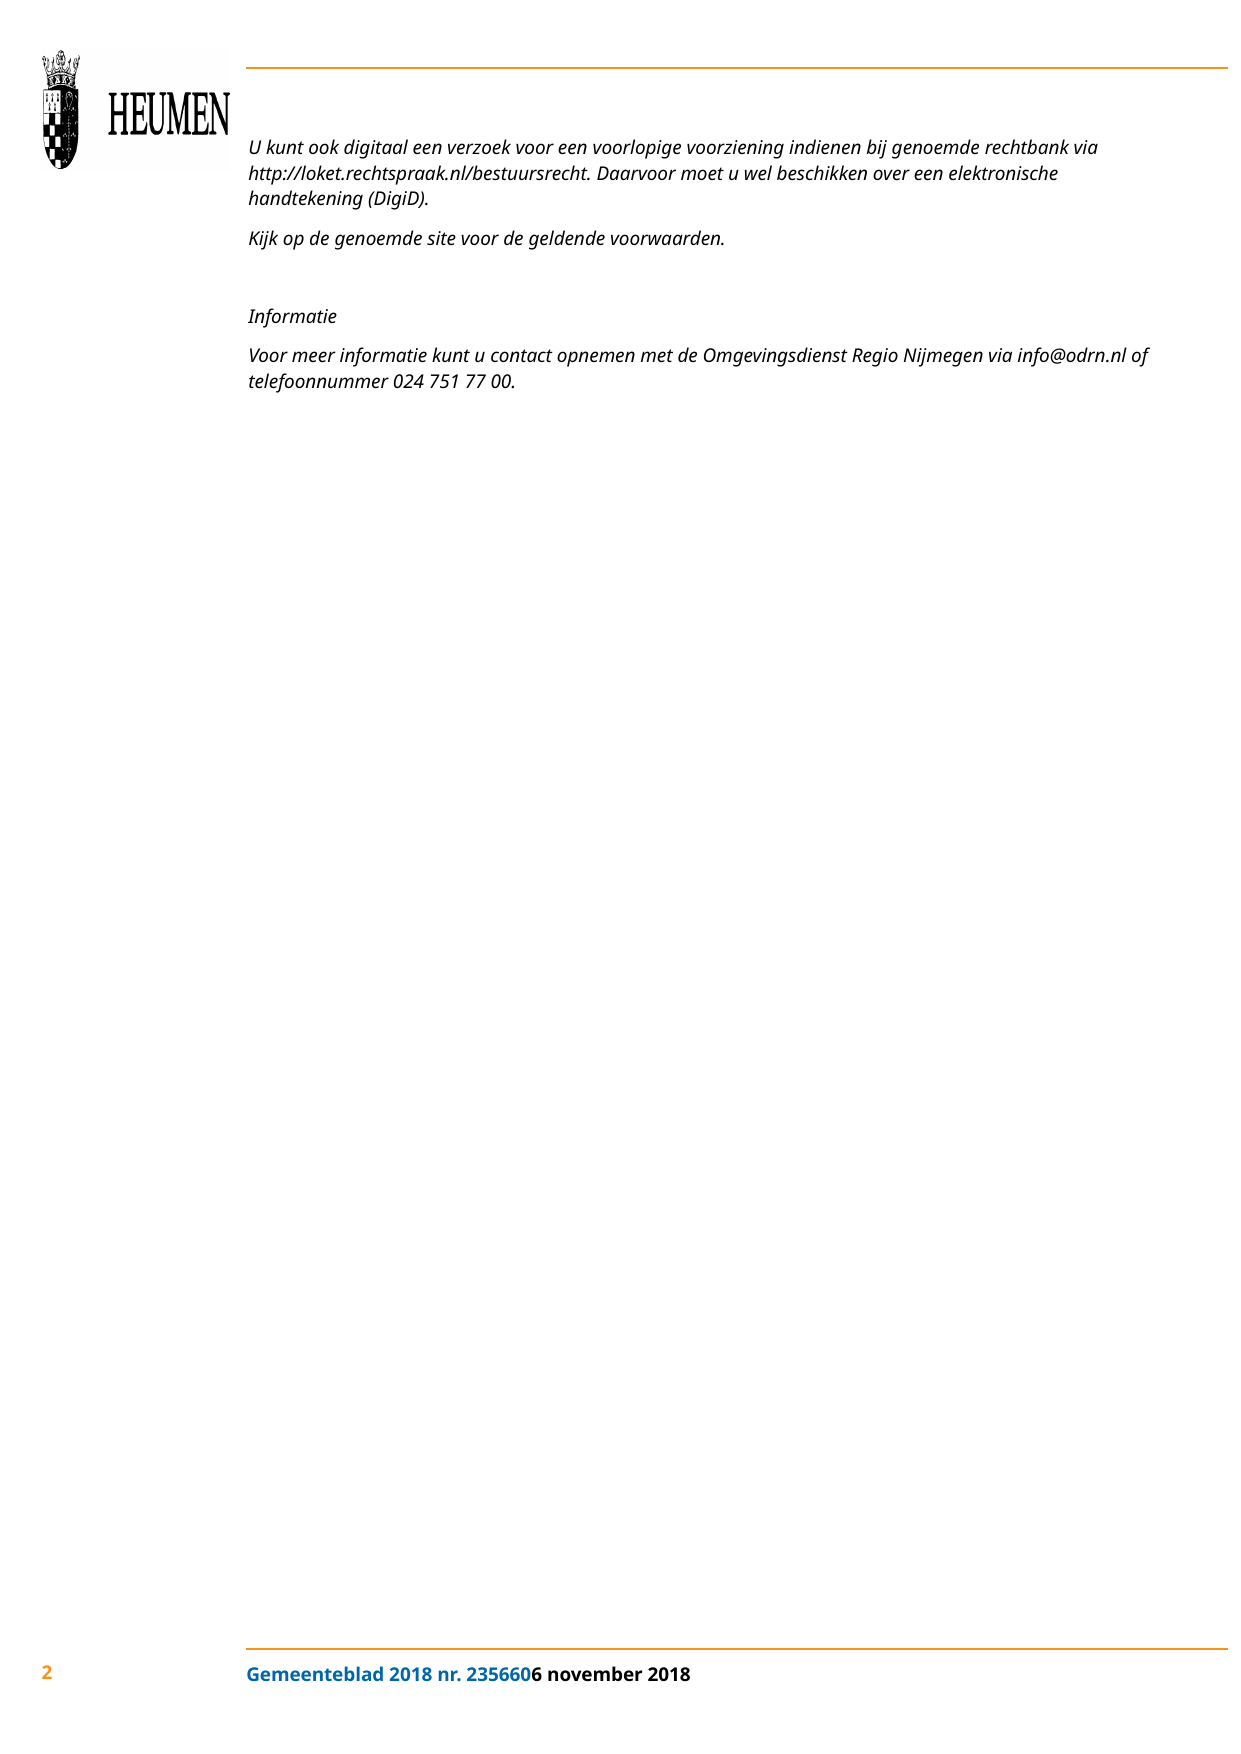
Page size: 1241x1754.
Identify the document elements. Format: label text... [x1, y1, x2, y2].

text Informatie [248, 303, 1152, 329]
picture [41, 47, 231, 172]
text U kunt ook digitaal een verzoek voor een voorlopige voorziening indienen bij genoemde rechtbank via http://loket.rechtspraak.nl/bestuursrecht. Daarvoor moet u wel beschikken over een elektronische handtekening (DigiD). [248, 134, 1152, 211]
text Voor meer informatie kunt u contact opnemen met de Omgevingsdienst Regio Nijmegen via info@odrn.nl of telefoonnummer 024 751 77 00. [248, 343, 1152, 394]
text Kijk op de genoemde site voor de geldende voorwaarden. [248, 225, 1152, 251]
